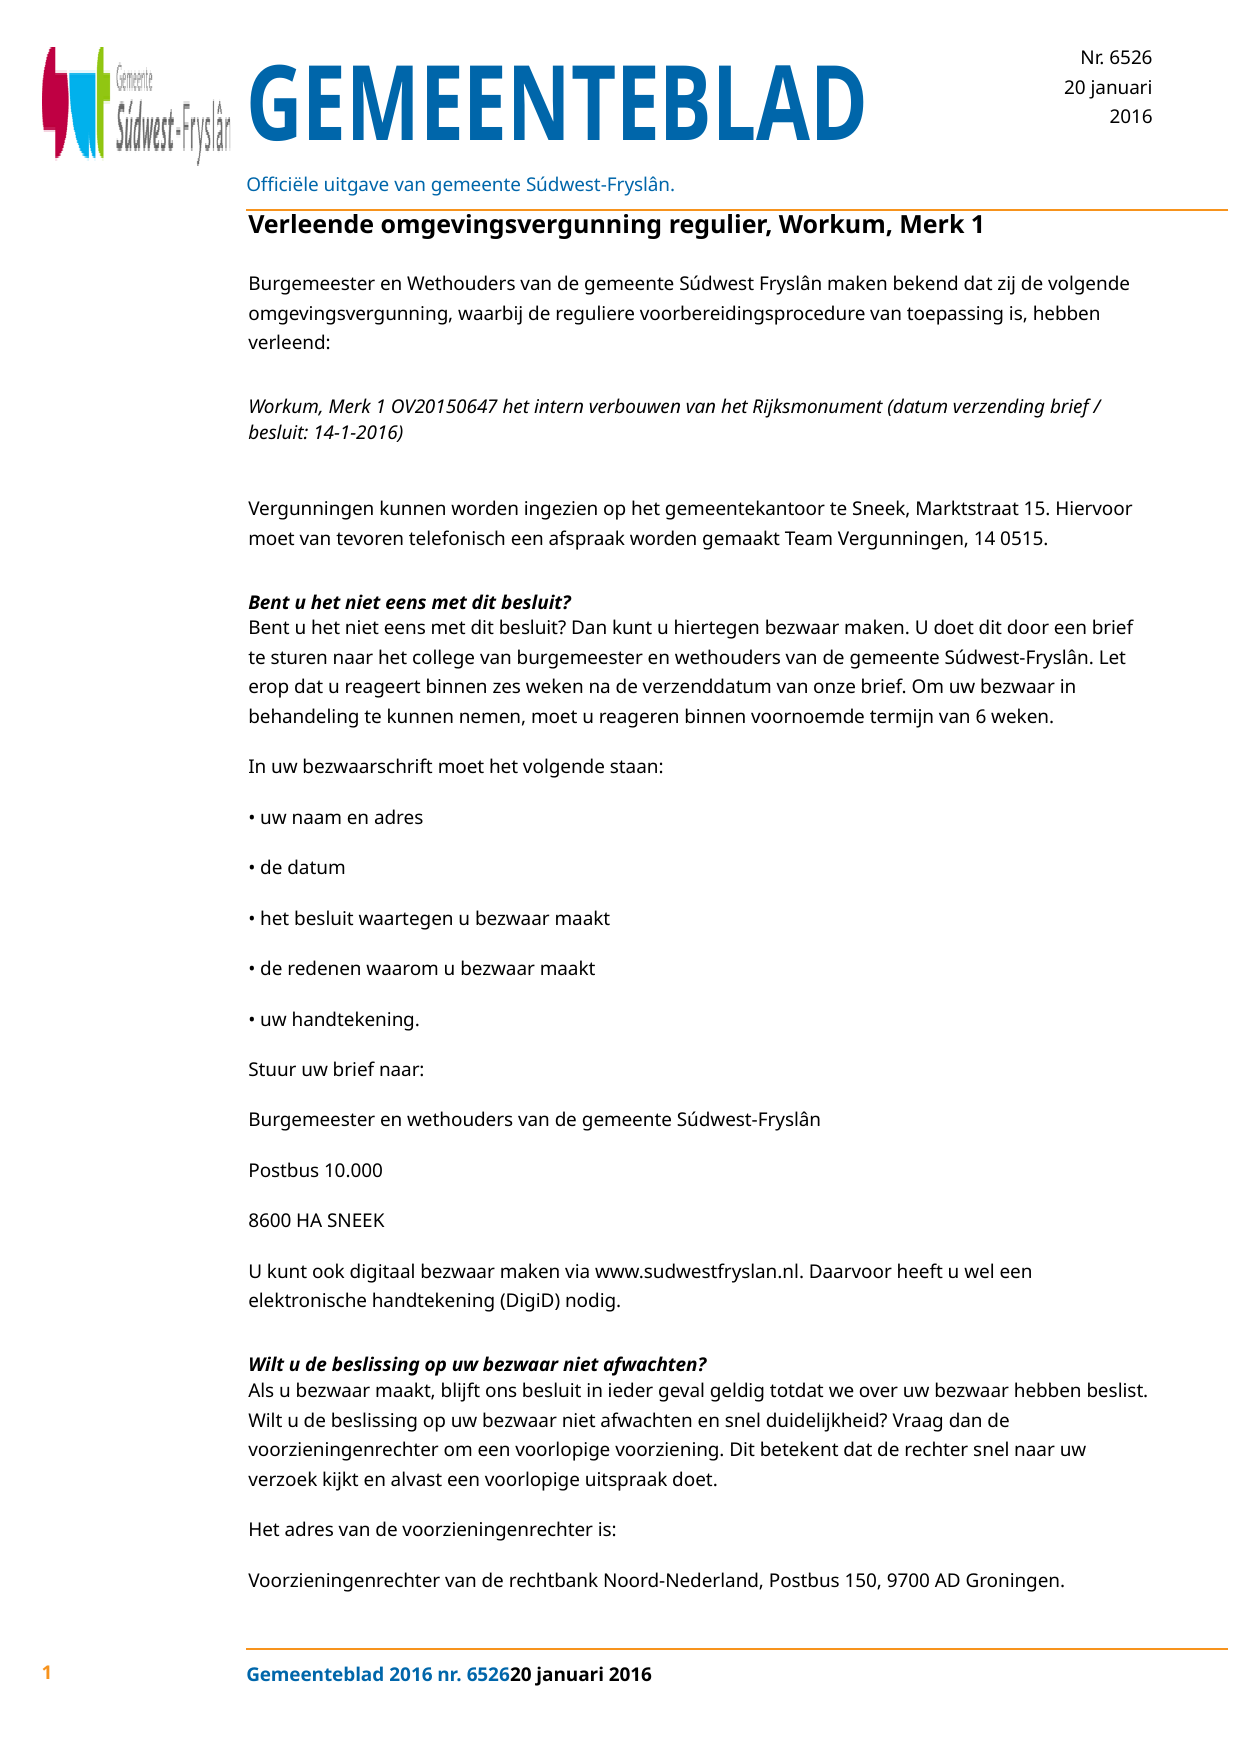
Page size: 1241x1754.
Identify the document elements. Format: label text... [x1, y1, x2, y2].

picture [41, 47, 231, 172]
text 8600 HA SNEEK [248, 1207, 1152, 1233]
text • de datum [248, 854, 1152, 880]
text • uw handtekening. [248, 1006, 1152, 1032]
text Bent u het niet eens met dit besluit? [248, 589, 1152, 614]
text • de redenen waarom u bezwaar maakt [248, 955, 1152, 981]
text Het adres van de voorzieningenrechter is: [248, 1516, 1152, 1542]
text In uw bezwaarschrift moet het volgende staan: [248, 754, 1152, 779]
text • uw naam en adres [248, 804, 1152, 830]
text Burgemeester en wethouders van de gemeente Súdwest-Fryslân [248, 1107, 1152, 1132]
text Wilt u de beslissing op uw bezwaar niet afwachten? [248, 1351, 1152, 1377]
text Workum, Merk 1 OV20150647 het intern verbouwen van het Rijksmonument (datum verzending brief / besluit: 14-1-2016) [248, 393, 1152, 445]
text Bent u het niet eens met dit besluit? Dan kunt u hiertegen bezwaar maken. U doet dit door een brief te sturen naar het college van burgemeester en wethouders van de gemeente Súdwest-Fryslân. Let erop dat u reageert binnen zes weken na de verzenddatum van onze brief. Om uw bezwaar in behandeling te kunnen nemen, moet u reageren binnen voornoemde termijn van 6 weken. [248, 614, 1152, 729]
text • het besluit waartegen u bezwaar maakt [248, 905, 1152, 931]
text Vergunningen kunnen worden ingezien op het gemeentekantoor te Sneek, Marktstraat 15. Hiervoor moet van tevoren telefonisch een afspraak worden gemaakt Team Vergunningen, 14 0515. [248, 495, 1152, 551]
text U kunt ook digitaal bezwaar maken via www.sudwestfryslan.nl. Daarvoor heeft u wel een elektronische handtekening (DigiD) nodig. [248, 1258, 1152, 1313]
text Postbus 10.000 [248, 1157, 1152, 1183]
text Stuur uw brief naar: [248, 1056, 1152, 1082]
text Voorzieningenrechter van de rechtbank Noord-Nederland, Postbus 150, 9700 AD Groningen. [248, 1567, 1152, 1592]
text Verleende omgevingsvergunning regulier, Workum, Merk 1 [248, 211, 1152, 241]
text Burgemeester en Wethouders van de gemeente Súdwest Fryslân maken bekend dat zij de volgende omgevingsvergunning, waarbij de reguliere voorbereidingsprocedure van toepassing is, hebben verleend: [248, 270, 1152, 355]
text Als u bezwaar maakt, blijft ons besluit in ieder geval geldig totdat we over uw bezwaar hebben beslist. Wilt u de beslissing op uw bezwaar niet afwachten en snel duidelijkheid? Vraag dan de voorzieningenrechter om een voorlopige voorziening. Dit betekent dat de rechter snel naar uw verzoek kijkt en alvast een voorlopige uitspraak doet. [248, 1377, 1152, 1492]
